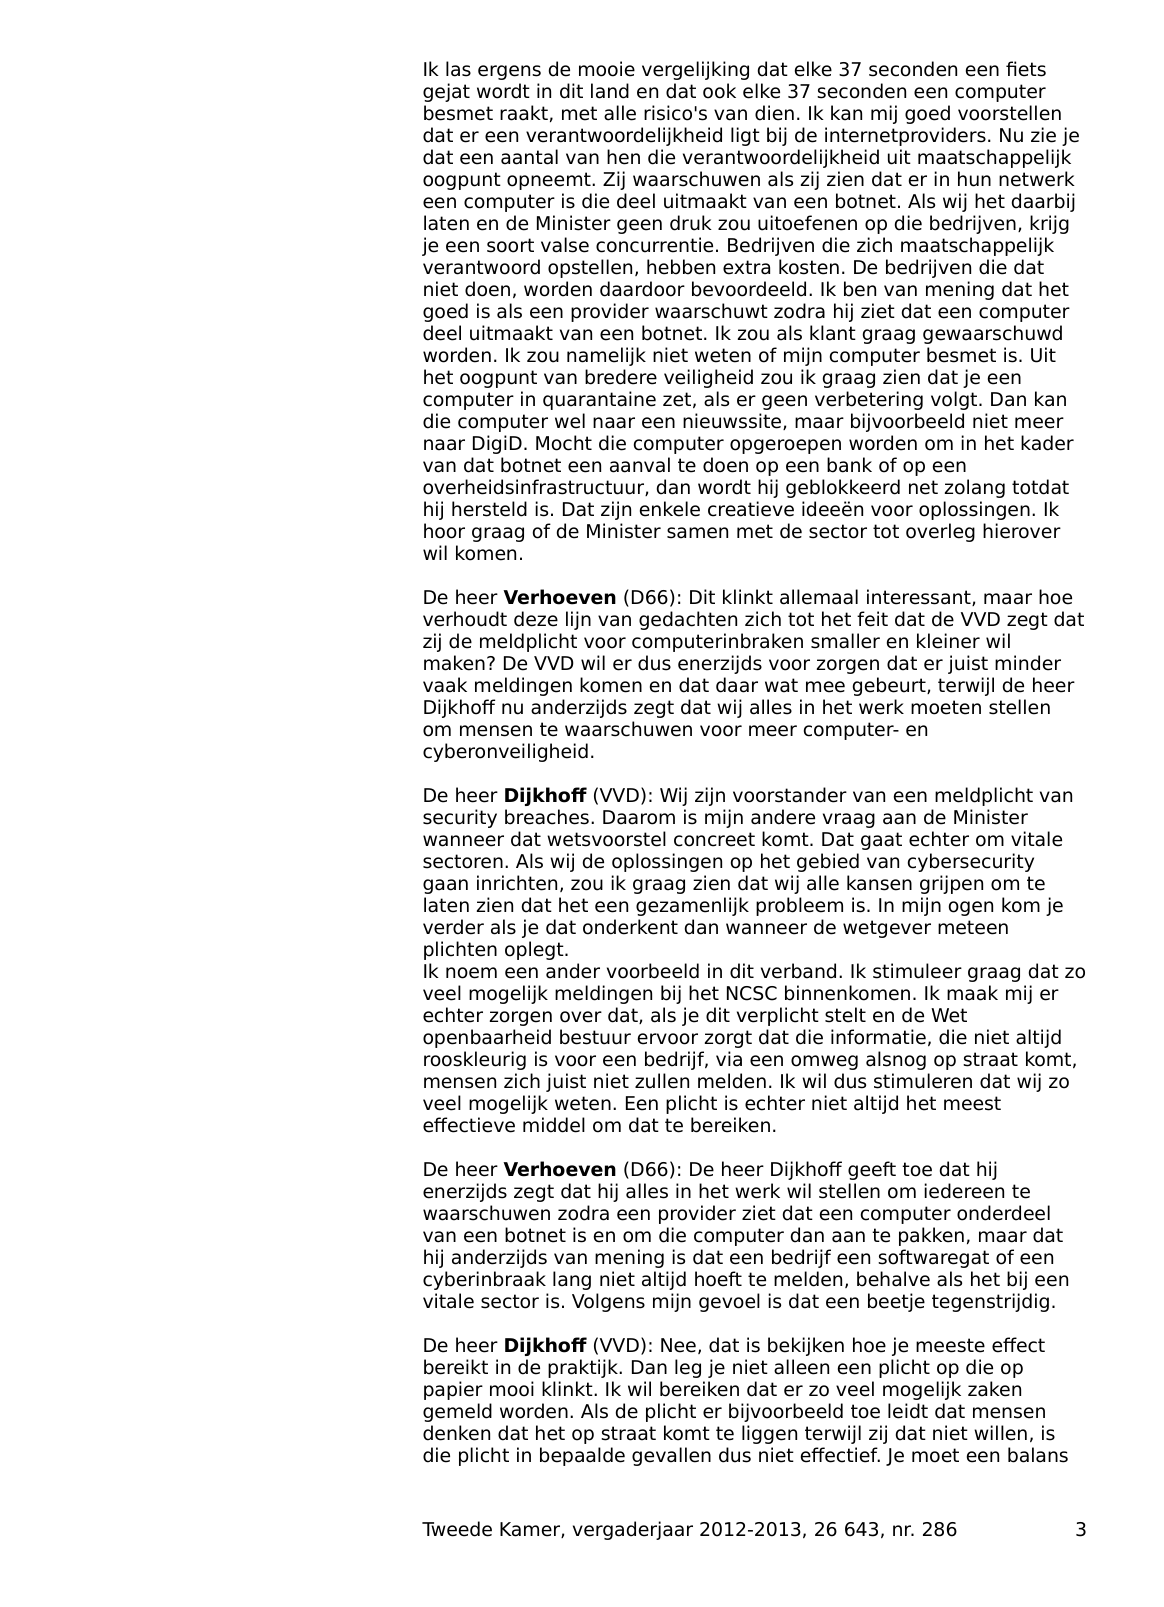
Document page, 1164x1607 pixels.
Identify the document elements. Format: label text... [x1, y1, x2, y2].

text De heer Verhoeven (D66): De heer Dijkhoff geeft toe dat hij enerzijds zegt dat hij alles in het werk wil stellen om iedereen te waarschuwen zodra een provider ziet dat een computer onderdeel van een botnet is en om die computer dan aan te pakken, maar dat hij anderzijds van mening is dat een bedrijf een softwaregat of een cyberinbraak lang niet altijd hoeft te melden, behalve als het bij een vitale sector is. Volgens mijn gevoel is dat een beetje tegenstrijdig. [422, 1159, 1087, 1312]
text Ik noem een ander voorbeeld in dit verband. Ik stimuleer graag dat zo veel mogelijk meldingen bij het NCSC binnenkomen. Ik maak mij er echter zorgen over dat, als je dit verplicht stelt en de Wet openbaarheid bestuur ervoor zorgt dat die informatie, die niet altijd rooskleurig is voor een bedrijf, via een omweg alsnog op straat komt, mensen zich juist niet zullen melden. Ik wil dus stimuleren dat wij zo veel mogelijk weten. Een plicht is echter niet altijd het meest effectieve middel om dat te bereiken. [422, 961, 1087, 1136]
text De heer Dijkhoff (VVD): Wij zijn voorstander van een meldplicht van security breaches. Daarom is mijn andere vraag aan de Minister wanneer dat wetsvoorstel concreet komt. Dat gaat echter om vitale sectoren. Als wij de oplossingen op het gebied van cybersecurity gaan inrichten, zou ik graag zien dat wij alle kansen grijpen om te laten zien dat het een gezamenlijk probleem is. In mijn ogen kom je verder als je dat onderkent dan wanneer de wetgever meteen plichten oplegt. [422, 785, 1087, 961]
text De heer Dijkhoff (VVD): Nee, dat is bekijken hoe je meeste effect bereikt in de praktijk. Dan leg je niet alleen een plicht op die op papier mooi klinkt. Ik wil bereiken dat er zo veel mogelijk zaken gemeld worden. Als de plicht er bijvoorbeeld toe leidt dat mensen denken dat het op straat komt te liggen terwijl zij dat niet willen, is die plicht in bepaalde gevallen dus niet effectief. Je moet een balans [422, 1335, 1087, 1467]
text De heer Verhoeven (D66): Dit klinkt allemaal interessant, maar hoe verhoudt deze lijn van gedachten zich tot het feit dat de VVD zegt dat zij de meldplicht voor computerinbraken smaller en kleiner wil maken? De VVD wil er dus enerzijds voor zorgen dat er juist minder vaak meldingen komen en dat daar wat mee gebeurt, terwijl de heer Dijkhoff nu anderzijds zegt dat wij alles in het werk moeten stellen om mensen te waarschuwen voor meer computer- en cyberonveiligheid. [422, 587, 1087, 763]
text Ik las ergens de mooie vergelijking dat elke 37 seconden een fiets gejat wordt in dit land en dat ook elke 37 seconden een computer besmet raakt, met alle risico's van dien. Ik kan mij goed voorstellen dat er een verantwoordelijkheid ligt bij de internetproviders. Nu zie je dat een aantal van hen die verantwoordelijkheid uit maatschappelijk oogpunt opneemt. Zij waarschuwen als zij zien dat er in hun netwerk een computer is die deel uitmaakt van een botnet. Als wij het daarbij laten en de Minister geen druk zou uitoefenen op die bedrijven, krijg je een soort valse concurrentie. Bedrijven die zich maatschappelijk verantwoord opstellen, hebben extra kosten. De bedrijven die dat niet doen, worden daardoor bevoordeeld. Ik ben van mening dat het goed is als een provider waarschuwt zodra hij ziet dat een computer deel uitmaakt van een botnet. Ik zou als klant graag gewaarschuwd worden. Ik zou namelijk niet weten of mijn computer besmet is. Uit het oogpunt van bredere veiligheid zou ik graag zien dat je een computer in quarantaine zet, als er geen verbetering volgt. Dan kan die computer wel naar een nieuwssite, maar bijvoorbeeld niet meer naar DigiD. Mocht die computer opgeroepen worden om in het kader van dat botnet een aanval te doen op een bank of op een overheidsinfrastructuur, dan wordt hij geblokkeerd net zolang totdat hij hersteld is. Dat zijn enkele creatieve ideeën voor oplossingen. Ik hoor graag of de Minister samen met de sector tot overleg hierover wil komen. [422, 59, 1087, 564]
